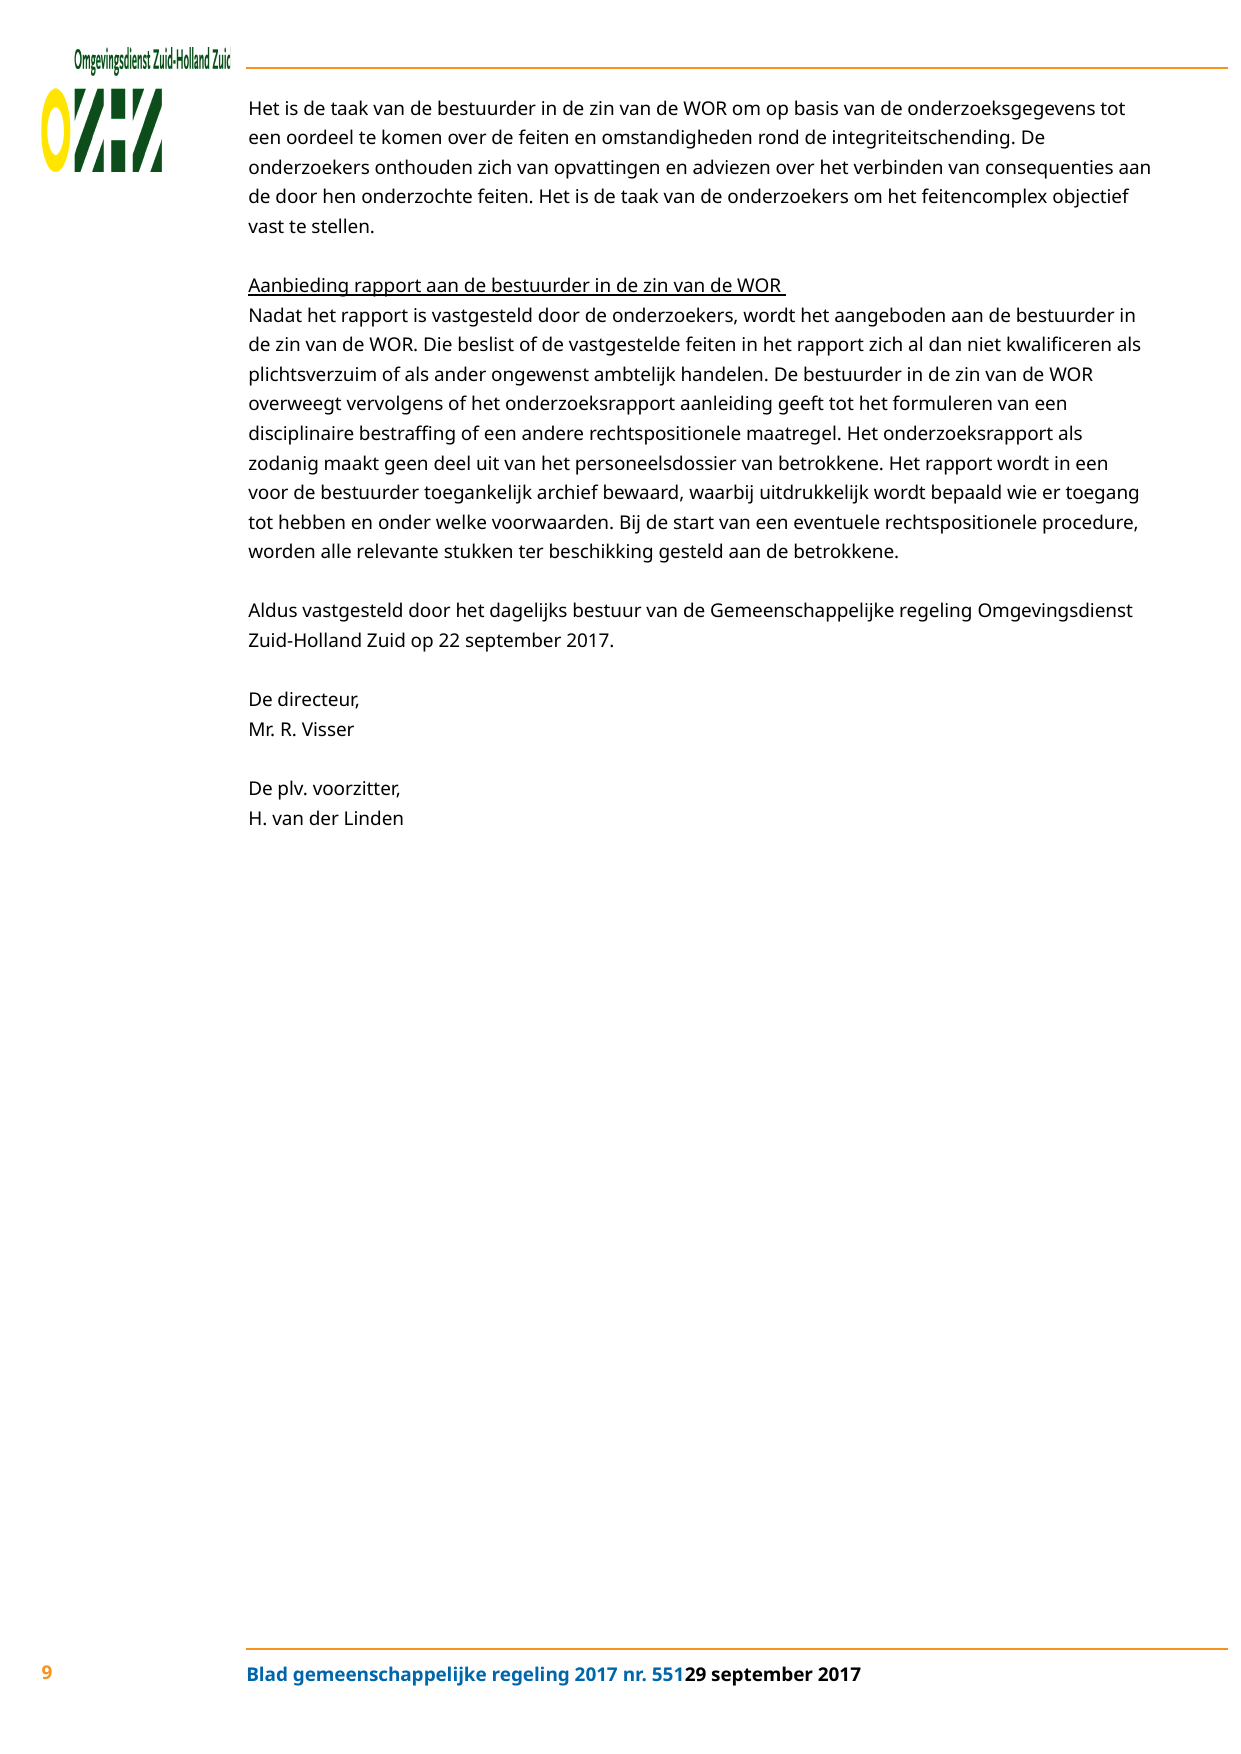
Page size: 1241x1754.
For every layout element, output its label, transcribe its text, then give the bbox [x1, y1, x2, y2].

text De plv. voorzitter, [248, 775, 1152, 801]
text Mr. R. Visser [248, 716, 1152, 742]
text H. van der Linden [248, 805, 1152, 831]
picture [41, 47, 231, 172]
text Nadat het rapport is vastgesteld door de onderzoekers, wordt het aangeboden aan de bestuurder in de zin van de WOR. Die beslist of de vastgestelde feiten in het rapport zich al dan niet kwalificeren als plichtsverzuim of als ander ongewenst ambtelijk handelen. De bestuurder in de zin van de WOR overweegt vervolgens of het onderzoeksrapport aanleiding geeft tot het formuleren van een disciplinaire bestraffing of een andere rechtspositionele maatregel. Het onderzoeksrapport als zodanig maakt geen deel uit van het personeelsdossier van betrokkene. Het rapport wordt in een voor de bestuurder toegankelijk archief bewaard, waarbij uitdrukkelijk wordt bepaald wie er toegang tot hebben en onder welke voorwaarden. Bij de start van een eventuele rechtspositionele procedure, worden alle relevante stukken ter beschikking gesteld aan de betrokkene. [248, 302, 1152, 564]
text De directeur, [248, 686, 1152, 712]
text Aanbieding rapport aan de bestuurder in de zin van de WOR [248, 272, 1152, 298]
text Aldus vastgesteld door het dagelijks bestuur van de Gemeenschappelijke regeling Omgevingsdienst Zuid-Holland Zuid op 22 september 2017. [248, 598, 1152, 653]
text Het is de taak van de bestuurder in de zin van de WOR om op basis van de onderzoeksgegevens tot een oordeel te komen over de feiten en omstandigheden rond de integriteitschending. De onderzoekers onthouden zich van opvattingen en adviezen over het verbinden van consequenties aan de door hen onderzochte feiten. Het is de taak van de onderzoekers om het feitencomplex objectief vast te stellen. [248, 95, 1152, 239]
